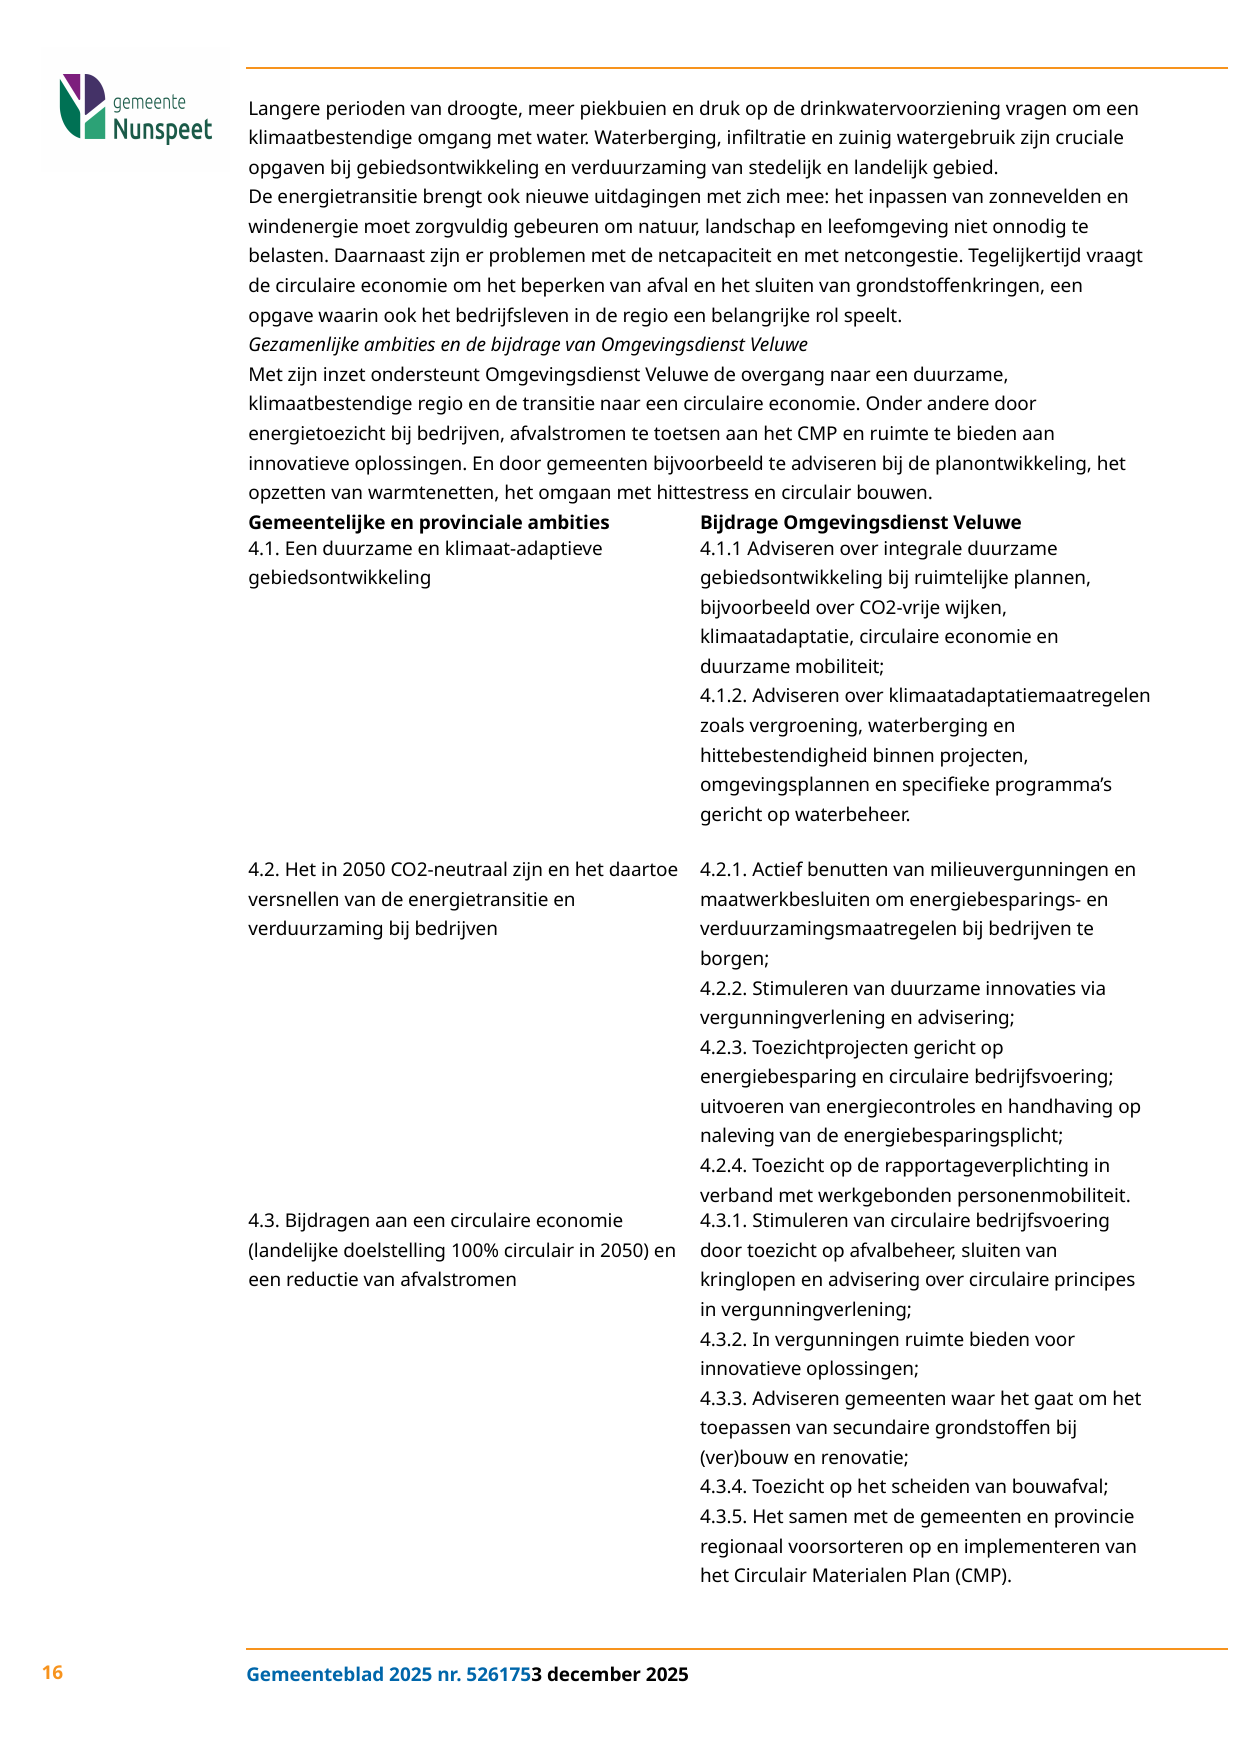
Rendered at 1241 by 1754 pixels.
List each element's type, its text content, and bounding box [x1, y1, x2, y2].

table_cell 4.1. Een duurzame en klimaat-adaptieve gebiedsontwikkeling [248, 535, 700, 856]
table_cell 4.3.1. Stimuleren van circulaire bedrijfsvoering door toezicht op afvalbeheer, sluiten van kringlopen en advisering over circulaire principes in vergunningverlening; 4.3.2. In vergunningen ruimte bieden voor innovatieve oplossingen; 4.3.3. Adviseren gemeenten waar het gaat om het toepassen van secundaire grondstoffen bij (ver)bouw en renovatie; 4.3.4. Toezicht op het scheiden van bouwafval; 4.3.5. Het samen met de gemeenten en provincie regionaal voorsorteren op en implementeren van het Circulair Materialen Plan (CMP). [700, 1208, 1152, 1588]
picture [41, 47, 231, 172]
table_cell 4.1.1 Adviseren over integrale duurzame gebiedsontwikkeling bij ruimtelijke plannen, bijvoorbeeld over CO2-vrije wijken, klimaatadaptatie, circulaire economie en duurzame mobiliteit; 4.1.2. Adviseren over klimaatadaptatiemaatregelen zoals vergroening, waterberging en hittebestendigheid binnen projecten, omgevingsplannen en specifieke programma’s gericht op waterbeheer. [700, 535, 1152, 856]
table_header Gemeentelijke en provinciale ambities [248, 509, 700, 535]
table_cell 4.3. Bijdragen aan een circulaire economie (landelijke doelstelling 100% circulair in 2050) en een reductie van afvalstromen [248, 1208, 700, 1588]
table_cell 4.2. Het in 2050 CO2-neutraal zijn en het daartoe versnellen van de energietransitie en verduurzaming bij bedrijven [248, 856, 700, 1207]
text Langere perioden van droogte, meer piekbuien en druk op de drinkwatervoorziening vragen om een klimaatbestendige omgang met water. Waterberging, infiltratie en zuinig watergebruik zijn cruciale opgaven bij gebiedsontwikkeling en verduurzaming van stedelijk en landelijk gebied. [248, 95, 1152, 180]
text Met zijn inzet ondersteunt Omgevingsdienst Veluwe de overgang naar een duurzame, klimaatbestendige regio en de transitie naar een circulaire economie. Onder andere door energietoezicht bij bedrijven, afvalstromen te toetsen aan het CMP en ruimte te bieden aan innovatieve oplossingen. En door gemeenten bijvoorbeeld te adviseren bij de planontwikkeling, het opzetten van warmtenetten, het omgaan met hittestress en circulair bouwen. [248, 361, 1152, 505]
table_header Bijdrage Omgevingsdienst Veluwe [700, 509, 1152, 535]
table_cell 4.2.1. Actief benutten van milieuvergunningen en maatwerkbesluiten om energiebesparings- en verduurzamingsmaatregelen bij bedrijven te borgen; 4.2.2. Stimuleren van duurzame innovaties via vergunningverlening en advisering; 4.2.3. Toezichtprojecten gericht op energiebesparing en circulaire bedrijfsvoering; uitvoeren van energiecontroles en handhaving op naleving van de energiebesparingsplicht; 4.2.4. Toezicht op de rapportageverplichting in verband met werkgebonden personenmobiliteit. [700, 856, 1152, 1207]
text Gezamenlijke ambities en de bijdrage van Omgevingsdienst Veluwe [248, 331, 1152, 357]
text De energietransitie brengt ook nieuwe uitdagingen met zich mee: het inpassen van zonnevelden en windenergie moet zorgvuldig gebeuren om natuur, landschap en leefomgeving niet onnodig te belasten. Daarnaast zijn er problemen met de netcapaciteit en met netcongestie. Tegelijkertijd vraagt de circulaire economie om het beperken van afval en het sluiten van grondstoffenkringen, een opgave waarin ook het bedrijfsleven in de regio een belangrijke rol speelt. [248, 183, 1152, 328]
